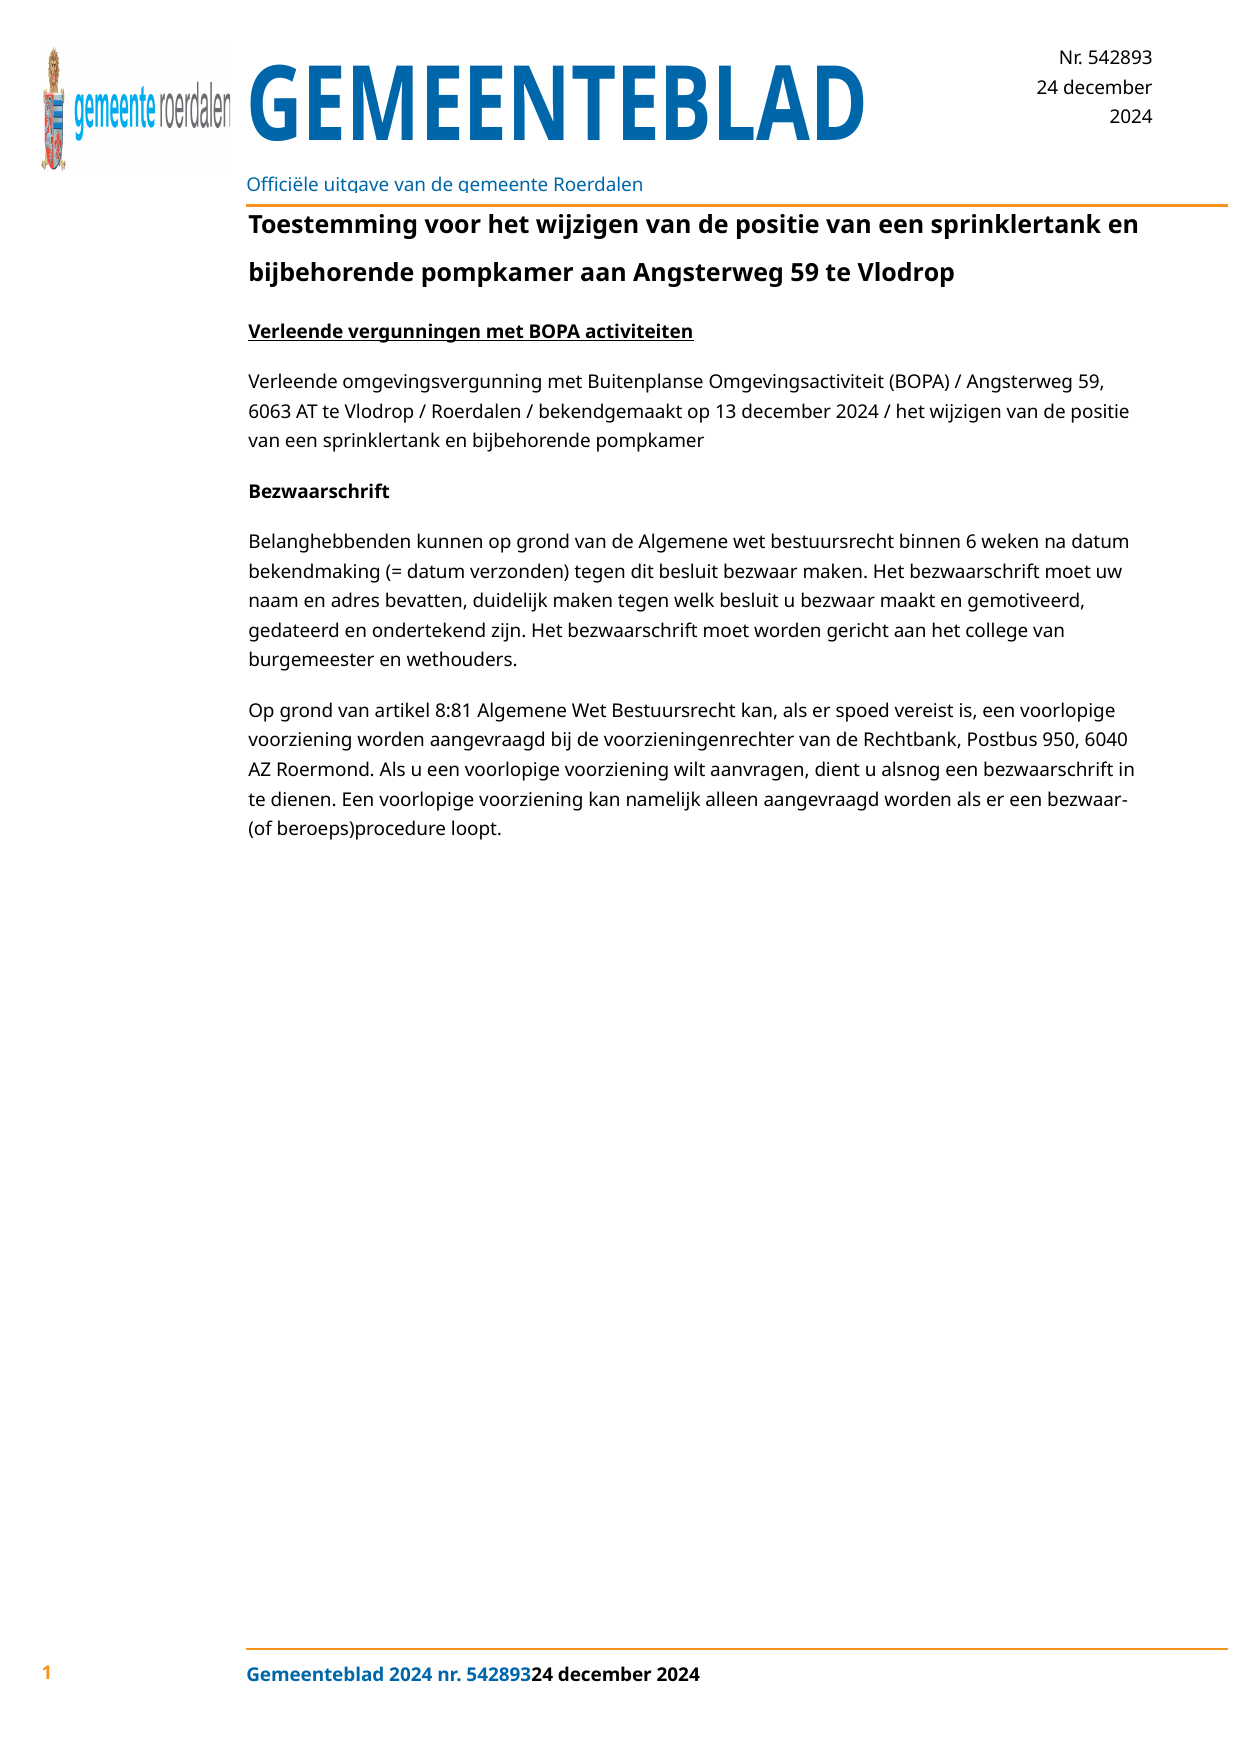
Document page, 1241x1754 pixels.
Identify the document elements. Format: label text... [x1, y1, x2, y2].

text Op grond van artikel 8:81 Algemene Wet Bestuursrecht kan, als er spoed vereist is, een voorlopige voorziening worden aangevraagd bij de voorzieningenrechter van de Rechtbank, Postbus 950, 6040 AZ Roermond. Als u een voorlopige voorziening wilt aanvragen, dient u alsnog een bezwaarschrift in te dienen. Een voorlopige voorziening kan namelijk alleen aangevraagd worden als er een bezwaar- (of beroeps)procedure loopt. [248, 697, 1152, 841]
text Verleende vergunningen met BOPA activiteiten [248, 318, 1152, 344]
text Bezwaarschrift [248, 478, 1152, 504]
text Verleende omgevingsvergunning met Buitenplanse Omgevingsactiviteit (BOPA) / Angsterweg 59, 6063 AT te Vlodrop / Roerdalen / bekendgemaakt op 13 december 2024 / het wijzigen van de positie van een sprinklertank en bijbehorende pompkamer [248, 368, 1152, 453]
picture [41, 47, 231, 172]
text Belanghebbenden kunnen op grond van de Algemene wet bestuursrecht binnen 6 weken na datum bekendmaking (= datum verzonden) tegen dit besluit bezwaar maken. Het bezwaarschrift moet uw naam en adres bevatten, duidelijk maken tegen welk besluit u bezwaar maakt en gemotiveerd, gedateerd en ondertekend zijn. Het bezwaarschrift moet worden gericht aan het college van burgemeester en wethouders. [248, 528, 1152, 672]
text Toestemming voor het wijzigen van de positie van een sprinklertank en bijbehorende pompkamer aan Angsterweg 59 te Vlodrop [248, 207, 1152, 288]
